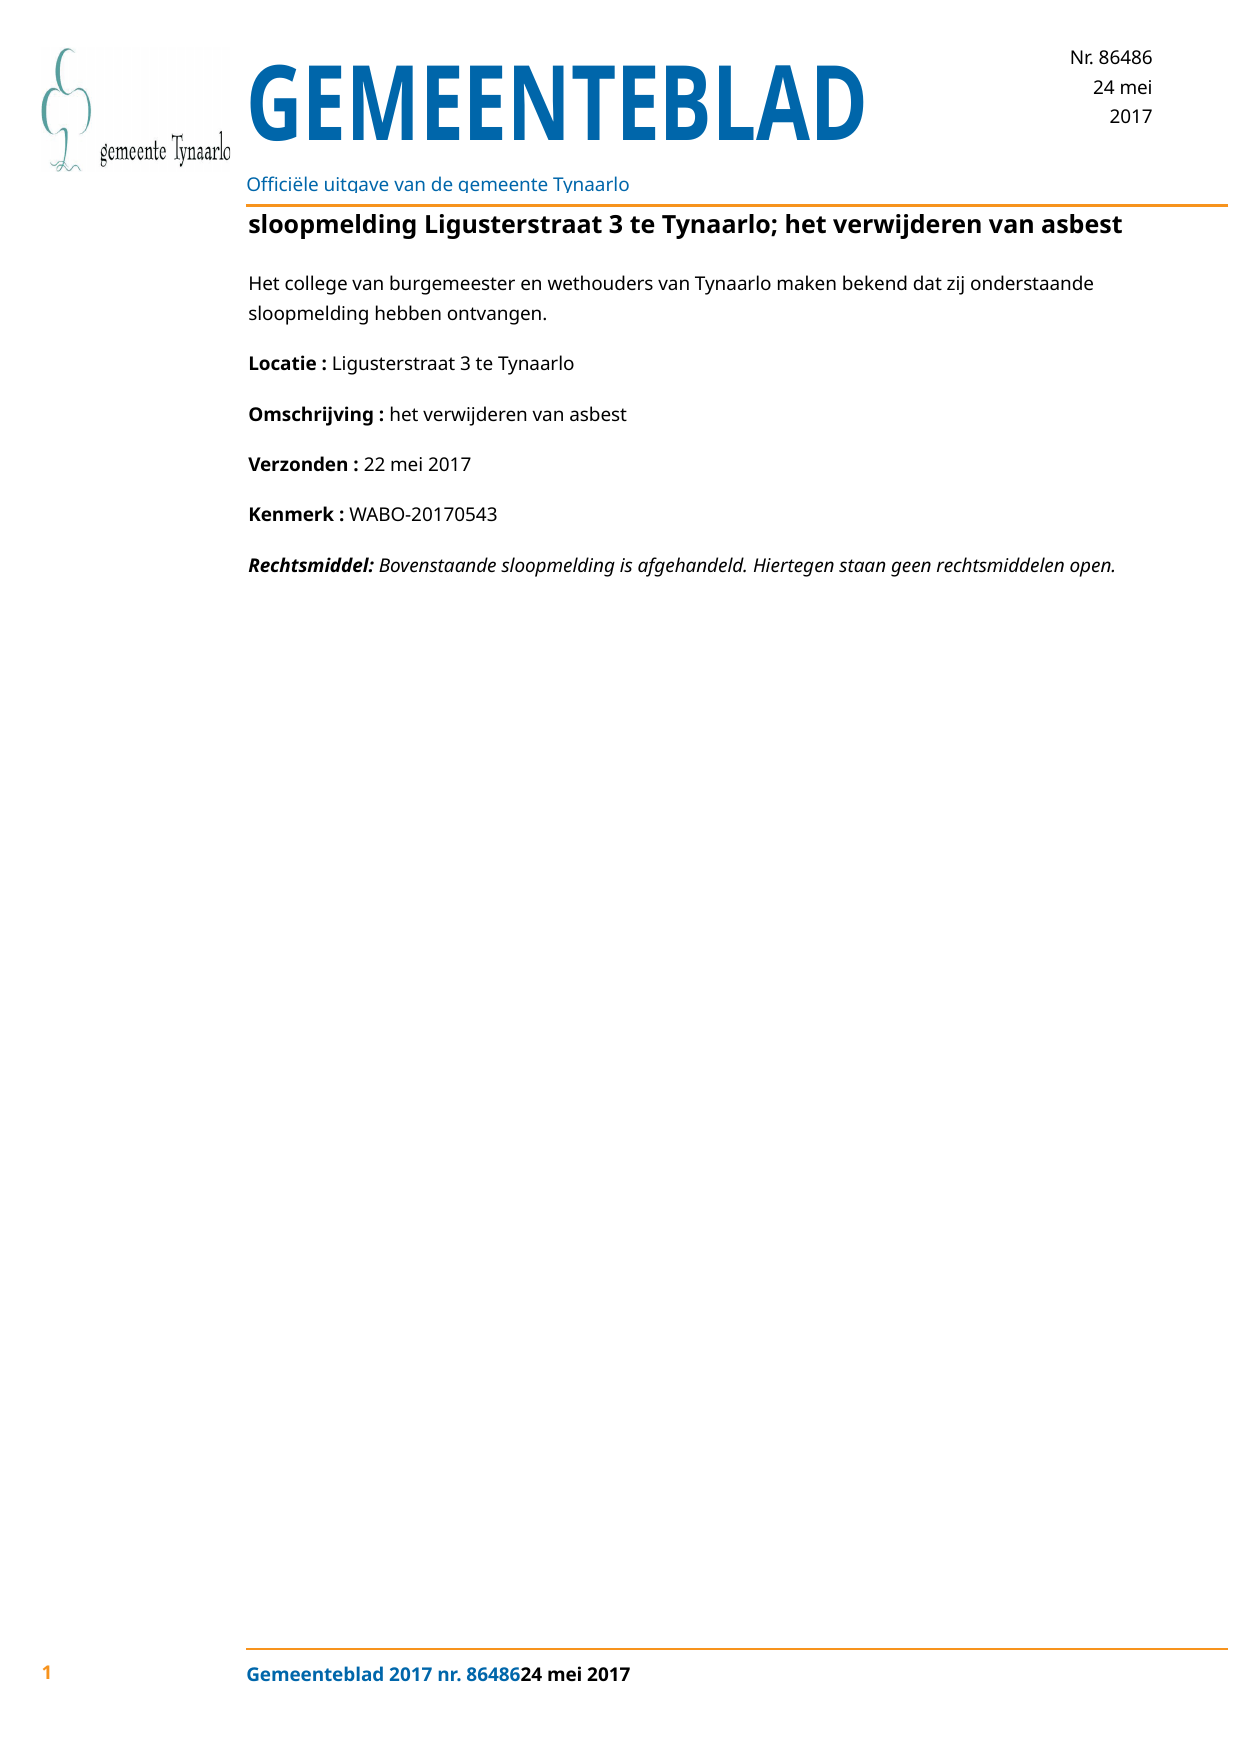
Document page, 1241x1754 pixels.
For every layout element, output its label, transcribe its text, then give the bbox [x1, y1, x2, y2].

text Het college van burgemeester en wethouders van Tynaarlo maken bekend dat zij onderstaande sloopmelding hebben ontvangen. [248, 270, 1152, 326]
text Locatie : Ligusterstraat 3 te Tynaarlo [248, 350, 1152, 376]
text Kenmerk : WABO-20170543 [248, 502, 1152, 527]
text Omschrijving : het verwijderen van asbest [248, 401, 1152, 426]
text sloopmelding Ligusterstraat 3 te Tynaarlo; het verwijderen van asbest [248, 207, 1152, 241]
text Rechtsmiddel: Bovenstaande sloopmelding is afgehandeld. Hiertegen staan geen rechtsmiddelen open. [248, 552, 1152, 578]
picture [41, 47, 231, 172]
text Verzonden : 22 mei 2017 [248, 451, 1152, 477]
